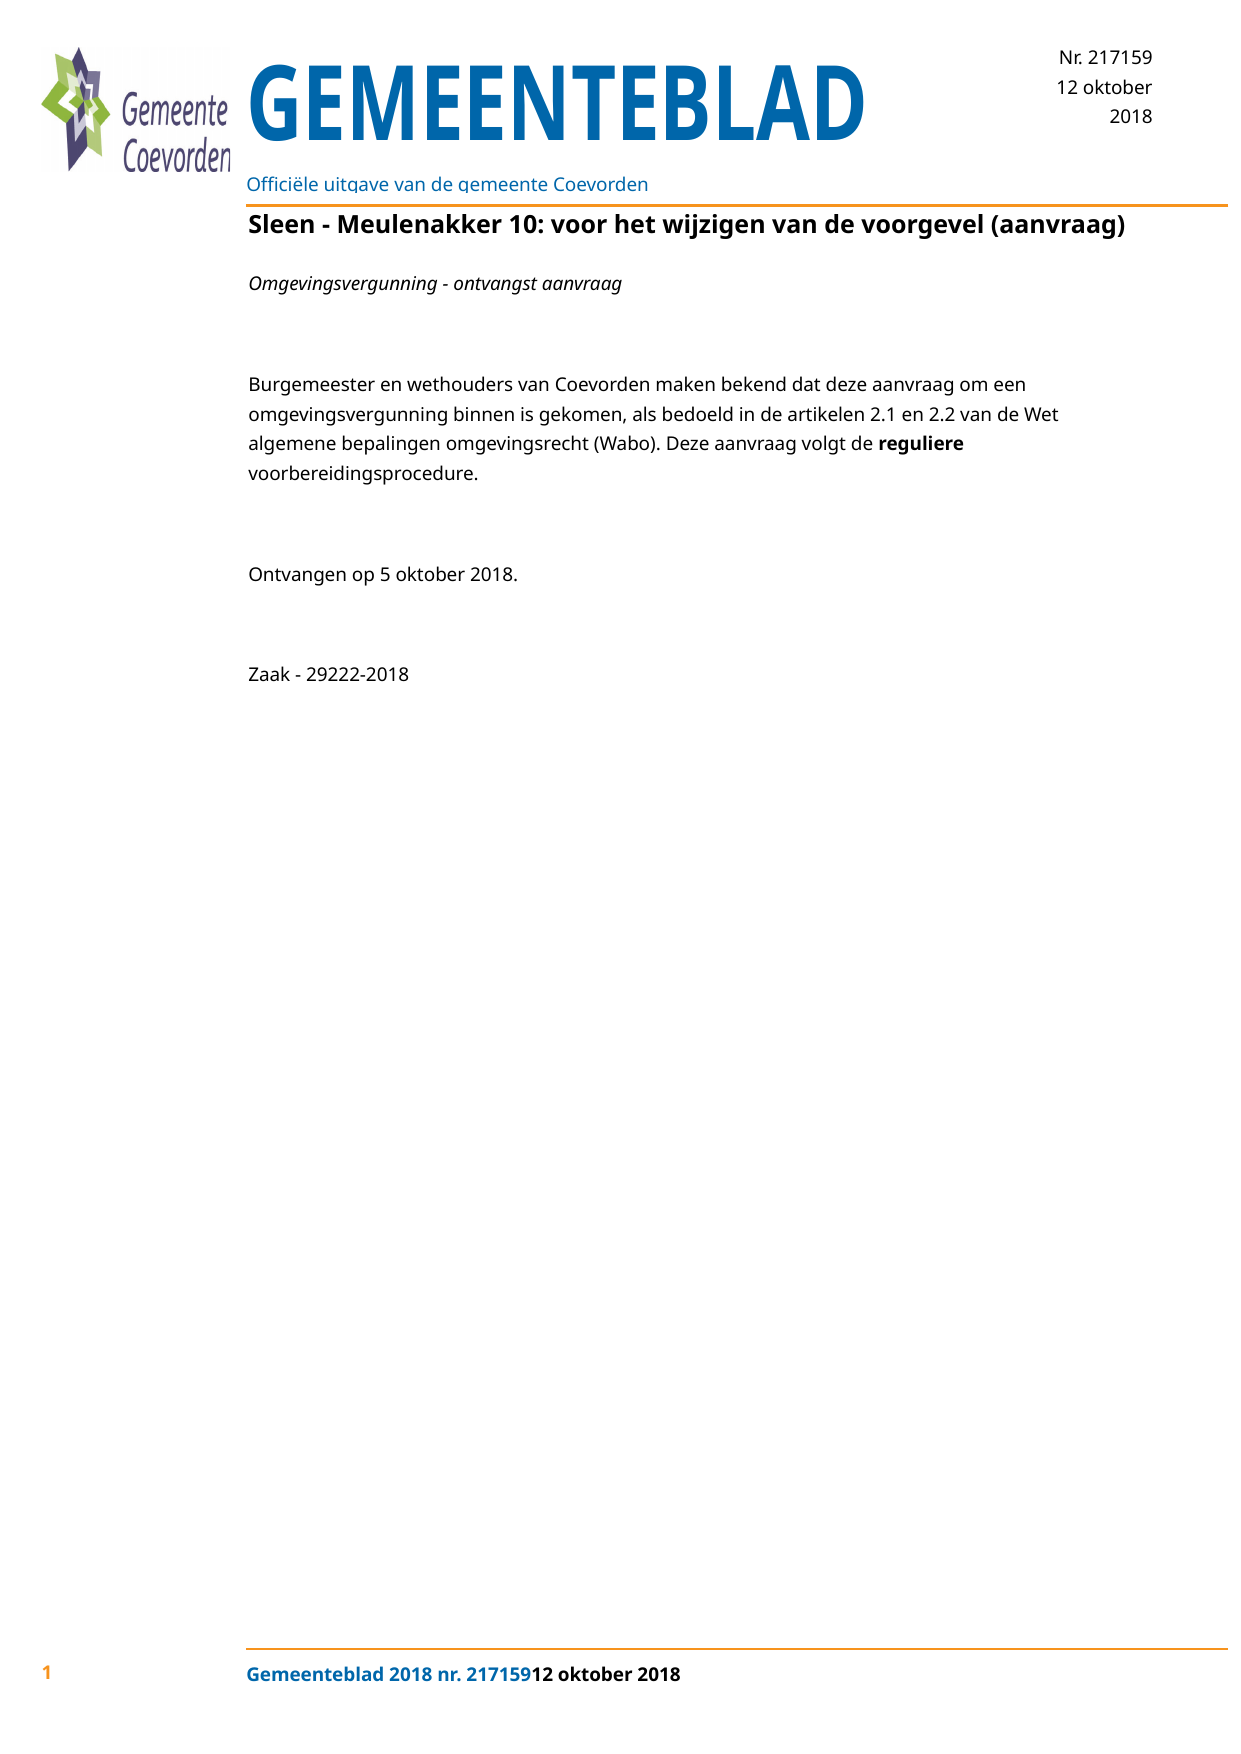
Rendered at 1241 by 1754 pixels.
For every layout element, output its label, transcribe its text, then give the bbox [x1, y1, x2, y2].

text Zaak - 29222-2018 [248, 662, 1152, 687]
text Omgevingsvergunning - ontvangst aanvraag [248, 270, 1152, 296]
text Sleen - Meulenakker 10: voor het wijzigen van de voorgevel (aanvraag) [248, 207, 1152, 241]
picture [41, 47, 231, 172]
text Ontvangen op 5 oktober 2018. [248, 561, 1152, 586]
text Burgemeester en wethouders van Coevorden maken bekend dat deze aanvraag om een omgevingsvergunning binnen is gekomen, als bedoeld in de artikelen 2.1 en 2.2 van de Wet algemene bepalingen omgevingsrecht (Wabo). Deze aanvraag volgt de reguliere voorbereidingsprocedure. [248, 371, 1152, 486]
